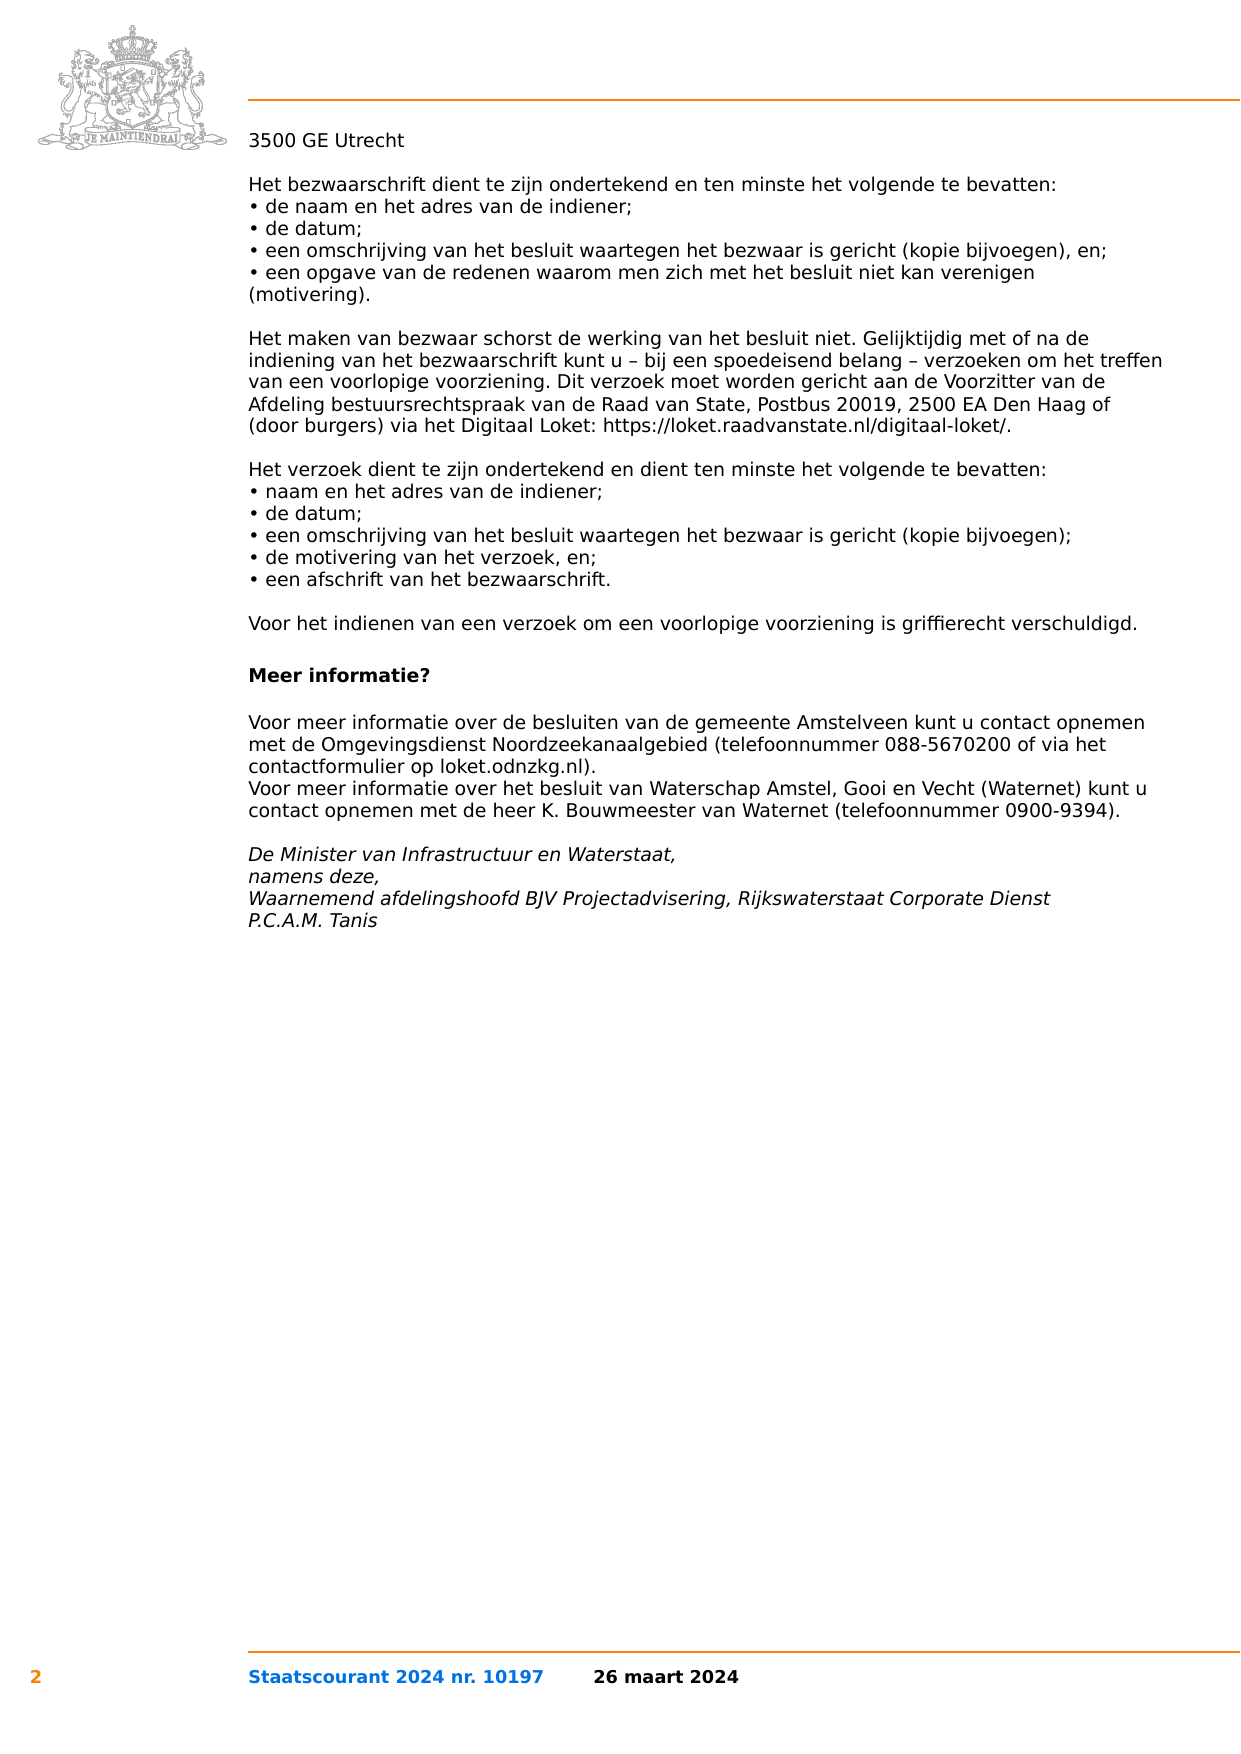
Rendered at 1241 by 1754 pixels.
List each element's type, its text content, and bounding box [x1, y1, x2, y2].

text • de datum; [248, 218, 1163, 240]
text • een opgave van de redenen waarom men zich met het besluit niet kan verenigen (motivering). [248, 262, 1163, 306]
text • een afschrift van het bezwaarschrift. [248, 569, 1163, 591]
text • de datum; [248, 503, 1163, 525]
text • een omschrijving van het besluit waartegen het bezwaar is gericht (kopie bijvoegen); [248, 525, 1163, 547]
picture [38, 25, 227, 150]
text • de naam en het adres van de indiener; [248, 196, 1163, 218]
text Voor het indienen van een verzoek om een voorlopige voorziening is griffierecht verschuldigd. [248, 613, 1163, 635]
text De Minister van Infrastructuur en Waterstaat, namens deze, Waarnemend afdelingshoofd BJV Projectadvisering, Rijkswaterstaat Corporate Dienst P.C.A.M. Tanis [248, 844, 1163, 932]
text Voor meer informatie over de besluiten van de gemeente Amstelveen kunt u contact opnemen met de Omgevingsdienst Noordzeekanaalgebied (telefoonnummer 088-5670200 of via het contactformulier op loket.odnzkg.nl). [248, 712, 1163, 778]
text • naam en het adres van de indiener; [248, 481, 1163, 503]
text • een omschrijving van het besluit waartegen het bezwaar is gericht (kopie bijvoegen), en; [248, 240, 1163, 262]
text Het verzoek dient te zijn ondertekend en dient ten minste het volgende te bevatten: [248, 459, 1163, 481]
subtitle Meer informatie? [248, 665, 1163, 687]
text Het bezwaarschrift dient te zijn ondertekend en ten minste het volgende te bevatten: [248, 174, 1163, 196]
text Het maken van bezwaar schorst de werking van het besluit niet. Gelijktijdig met of na de indiening van het bezwaarschrift kunt u – bij een spoedeisend belang – verzoeken om het treffen van een voorlopige voorziening. Dit verzoek moet worden gericht aan de Voorzitter van de Afdeling bestuursrechtspraak van de Raad van State, Postbus 20019, 2500 EA Den Haag of (door burgers) via het Digitaal Loket: https://loket.raadvanstate.nl/digitaal-loket/. [248, 327, 1163, 437]
text • de motivering van het verzoek, en; [248, 547, 1163, 569]
text Voor meer informatie over het besluit van Waterschap Amstel, Gooi en Vecht (Waternet) kunt u contact opnemen met de heer K. Bouwmeester van Waternet (telefoonnummer 0900-9394). [248, 778, 1163, 822]
text 3500 GE Utrecht [248, 130, 1163, 152]
